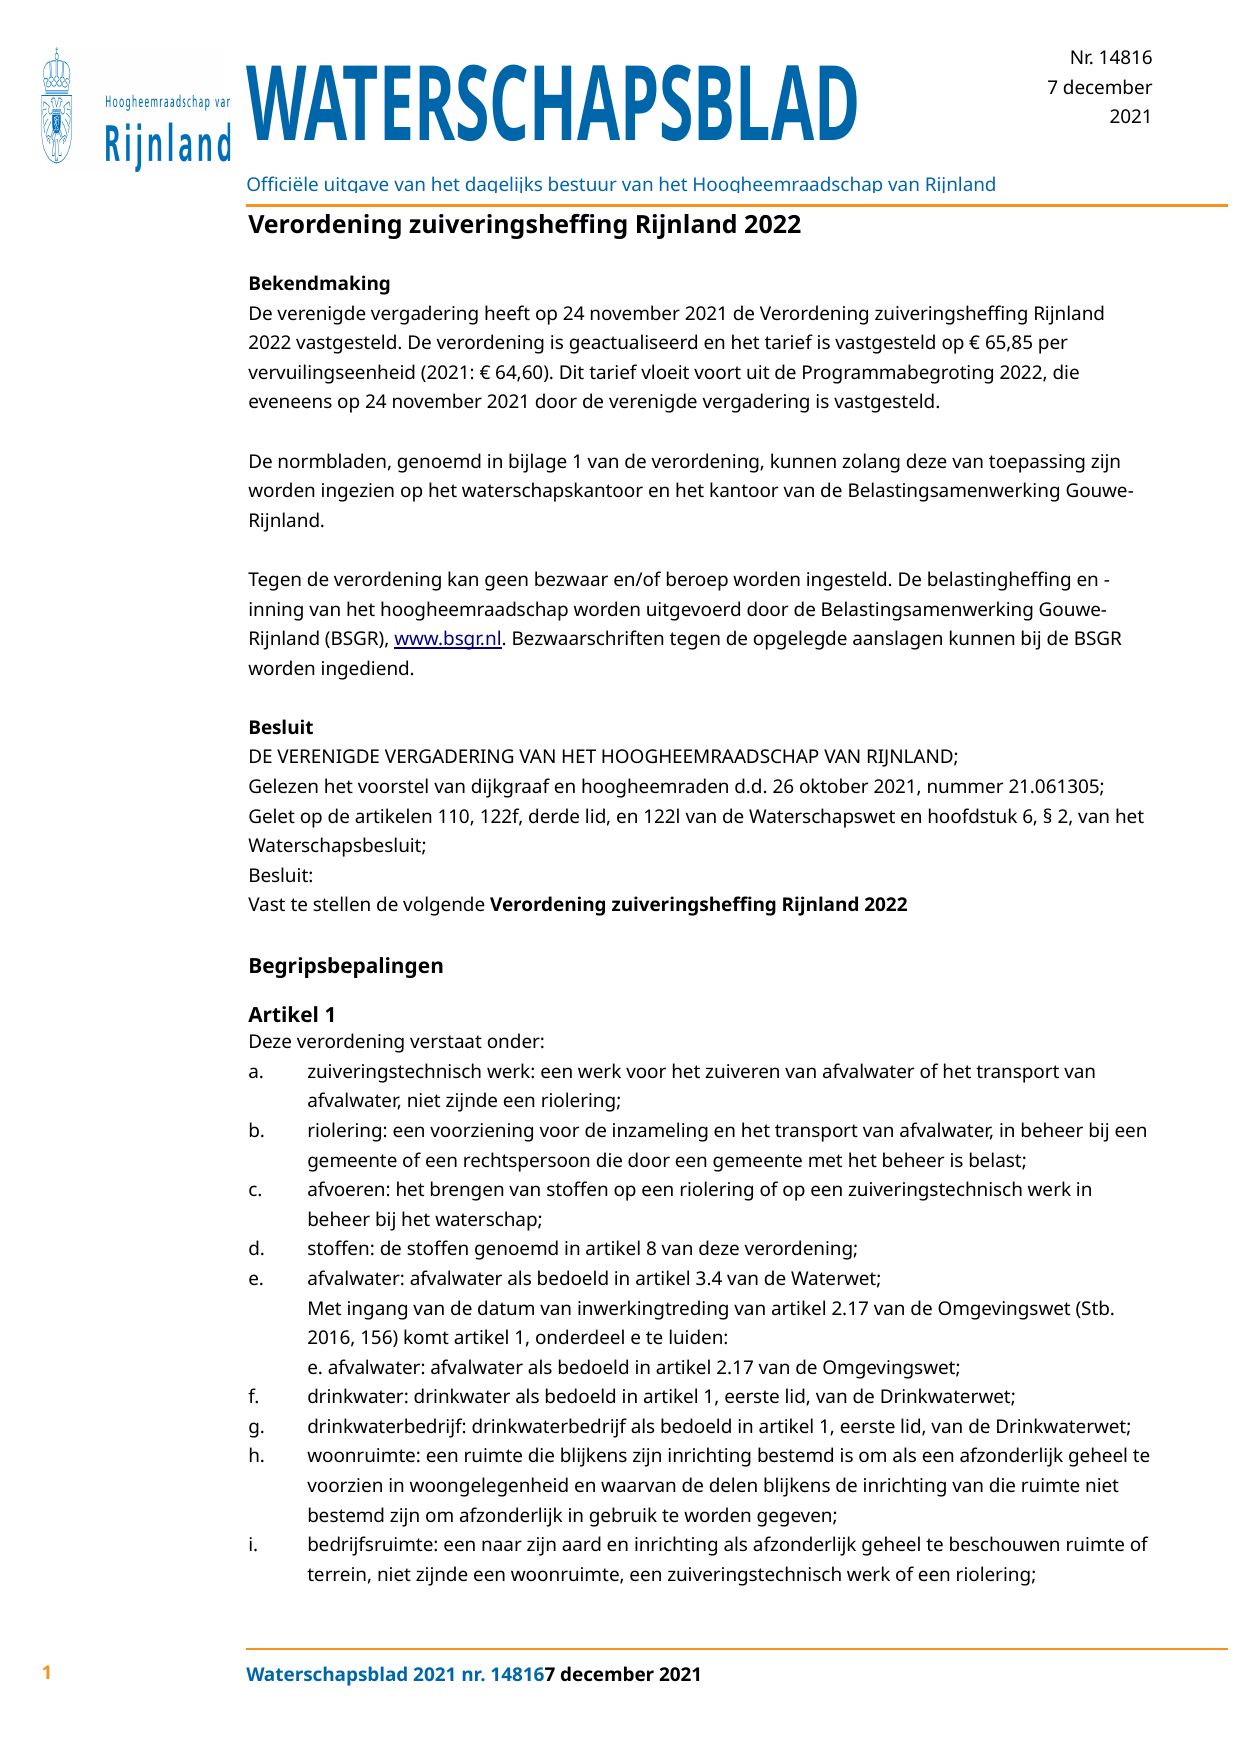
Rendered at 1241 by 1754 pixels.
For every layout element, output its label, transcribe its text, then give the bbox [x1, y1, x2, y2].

list stoffen: de stoffen genoemd in artikel 8 van deze verordening; [248, 1236, 1152, 1261]
text Gelezen het voorstel van dijkgraaf en hoogheemraden d.d. 26 oktober 2021, nummer 21.061305; [248, 773, 1152, 799]
text De normbladen, genoemd in bijlage 1 van de verordening, kunnen zolang deze van toepassing zijn worden ingezien op het waterschapskantoor en het kantoor van de Belastingsamenwerking Gouwe-Rijnland. [248, 448, 1152, 533]
text Deze verordening verstaat onder: [248, 1028, 1152, 1054]
text Besluit: [248, 862, 1152, 888]
list riolering: een voorziening voor de inzameling en het transport van afvalwater, in beheer bij een gemeente of een rechtspersoon die door een gemeente met het beheer is belast; [248, 1117, 1152, 1172]
text Begripsbepalingen [248, 951, 1152, 979]
text Artikel 1 [248, 1000, 1152, 1028]
text Vast te stellen de volgende Verordening zuiveringsheffing Rijnland 2022 [248, 892, 1152, 917]
list woonruimte: een ruimte die blijkens zijn inrichting bestemd is om als een afzonderlijk geheel te voorzien in woongelegenheid en waarvan de delen blijkens de inrichting van die ruimte niet bestemd zijn om afzonderlijk in gebruik te worden gegeven; [248, 1443, 1152, 1527]
text De verenigde vergadering heeft op 24 november 2021 de Verordening zuiveringsheffing Rijnland 2022 vastgesteld. De verordening is geactualiseerd en het tarief is vastgesteld op € 65,85 per vervuilingseenheid (2021: € 64,60). Dit tarief vloeit voort uit de Programmabegroting 2022, die eveneens op 24 november 2021 door de verenigde vergadering is vastgesteld. [248, 300, 1152, 414]
picture [41, 47, 231, 172]
list drinkwater: drinkwater als bedoeld in artikel 1, eerste lid, van de Drinkwaterwet; [248, 1383, 1152, 1409]
text Verordening zuiveringsheffing Rijnland 2022 [248, 207, 1152, 241]
text Bekendmaking [248, 270, 1152, 296]
list zuiveringstechnisch werk: een werk voor het zuiveren van afvalwater of het transport van afvalwater, niet zijnde een riolering; [248, 1058, 1152, 1113]
text Gelet op de artikelen 110, 122f, derde lid, en 122l van de Waterschapswet en hoofdstuk 6, § 2, van het Waterschapsbesluit; [248, 803, 1152, 858]
list e. afvalwater: afvalwater als bedoeld in artikel 2.17 van de Omgevingswet; [248, 1354, 1152, 1379]
text DE VERENIGDE VERGADERING VAN HET HOOGHEEMRAADSCHAP VAN RIJNLAND; [248, 744, 1152, 769]
list afvalwater: afvalwater als bedoeld in artikel 3.4 van de Waterwet; [248, 1265, 1152, 1291]
list Met ingang van de datum van inwerkingtreding van artikel 2.17 van de Omgevingswet (Stb. 2016, 156) komt artikel 1, onderdeel e te luiden: [248, 1295, 1152, 1350]
list drinkwaterbedrijf: drinkwaterbedrijf als bedoeld in artikel 1, eerste lid, van de Drinkwaterwet; [248, 1413, 1152, 1439]
text Besluit [248, 714, 1152, 740]
list afvoeren: het brengen van stoffen op een riolering of op een zuiveringstechnisch werk in beheer bij het waterschap; [248, 1176, 1152, 1232]
list bedrijfsruimte: een naar zijn aard en inrichting als afzonderlijk geheel te beschouwen ruimte of terrein, niet zijnde een woonruimte, een zuiveringstechnisch werk of een riolering; [248, 1531, 1152, 1587]
text Tegen de verordening kan geen bezwaar en/of beroep worden ingesteld. De belastingheffing en -inning van het hoogheemraadschap worden uitgevoerd door de Belastingsamenwerking Gouwe-Rijnland (BSGR), www.bsgr.nl. Bezwaarschriften tegen de opgelegde aanslagen kunnen bij de BSGR worden ingediend. [248, 566, 1152, 681]
